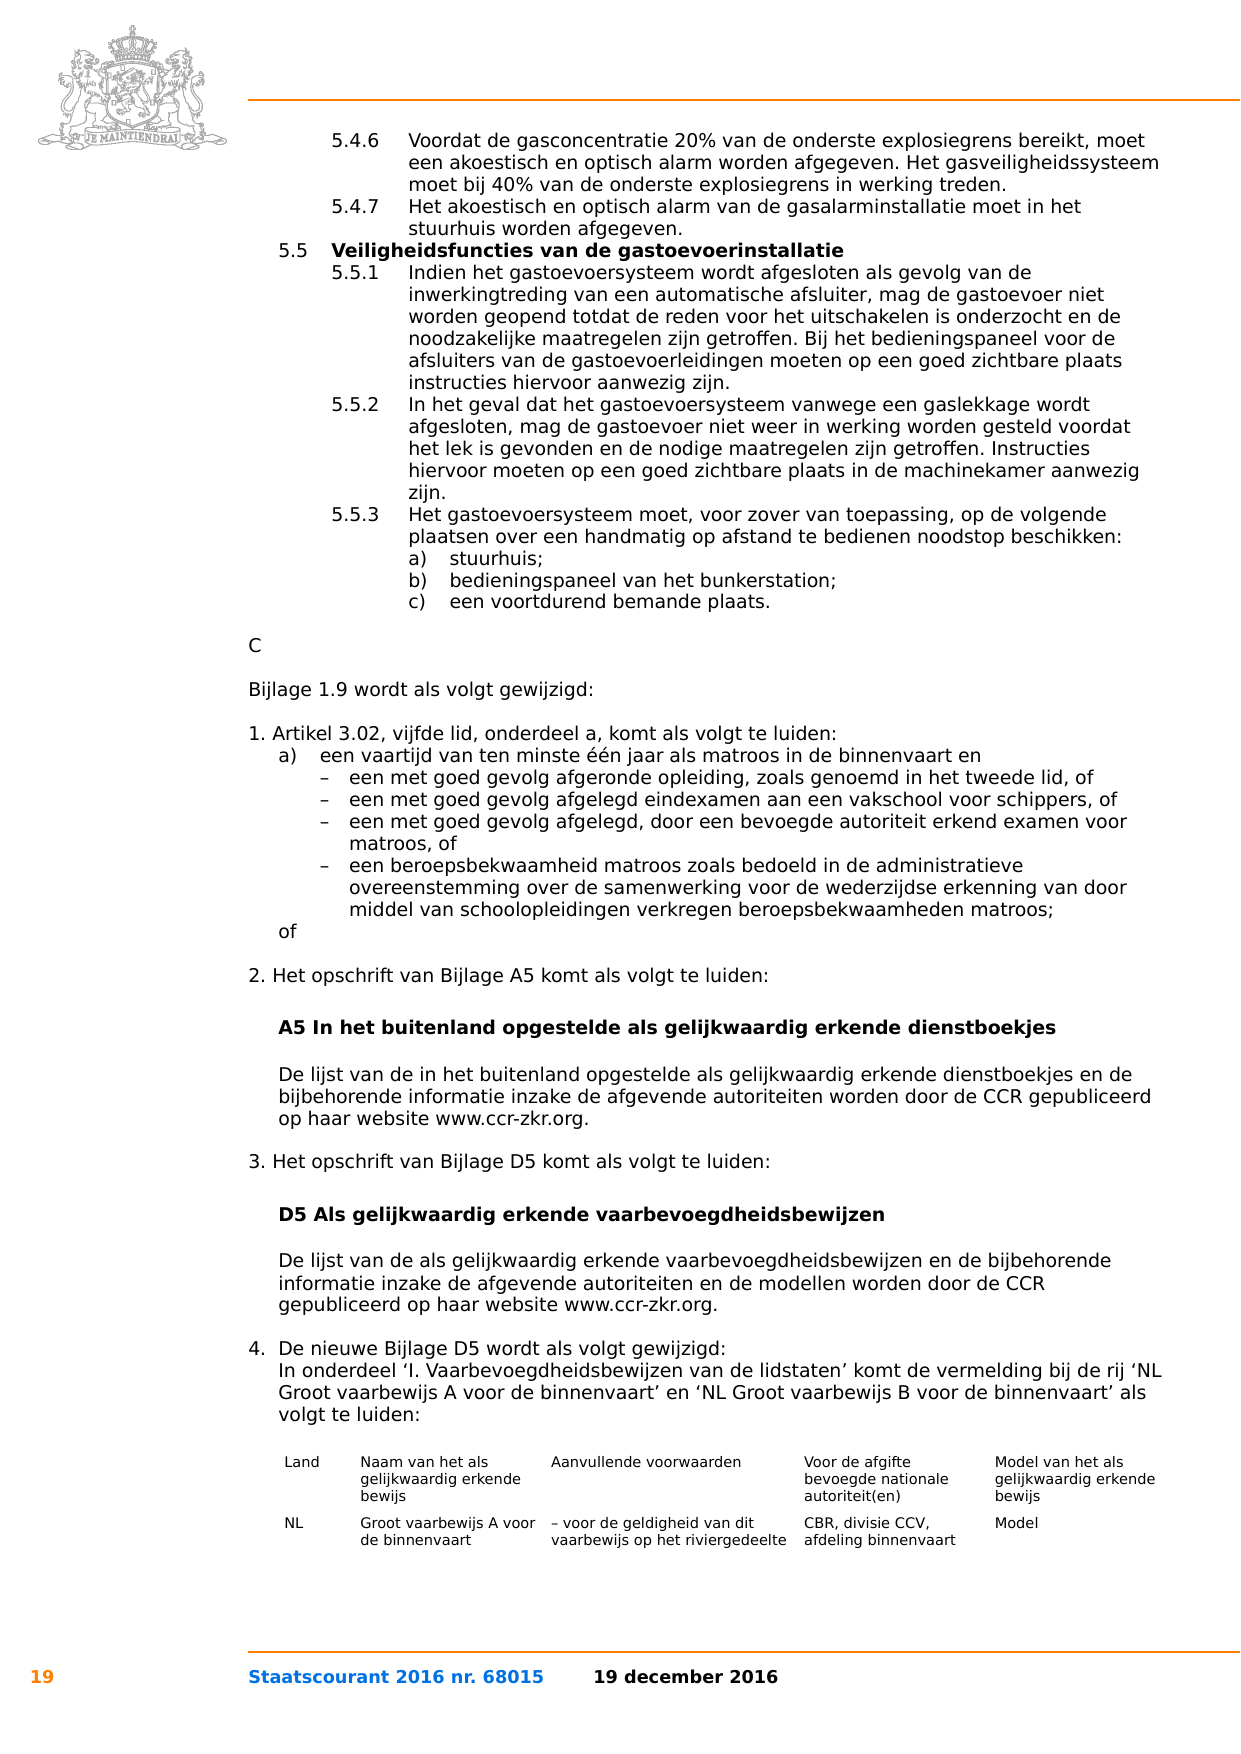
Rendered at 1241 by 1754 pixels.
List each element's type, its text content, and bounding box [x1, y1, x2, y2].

table_header Land [279, 1449, 354, 1509]
text 2. Het opschrift van Bijlage A5 komt als volgt te luiden: [248, 965, 1163, 987]
text De lijst van de als gelijkwaardig erkende vaarbevoegdheidsbewijzen en de bijbehorende informatie inzake de afgevende autoriteiten en de modellen worden door de CCR gepubliceerd op haar website www.ccr-zkr.org. [278, 1250, 1163, 1316]
table_cell Groot vaarbewijs A voor de binnenvaart [355, 1510, 544, 1554]
text In onderdeel ‘I. Vaarbevoegdheidsbewijzen van de lidstaten’ komt de vermelding bij de rij ‘NL Groot vaarbewijs A voor de binnenvaart’ en ‘NL Groot vaarbewijs B voor de binnenvaart’ als volgt te luiden: [278, 1360, 1163, 1426]
text b) bedieningspaneel van het bunkerstation; [408, 569, 1163, 591]
text – een beroepsbekwaamheid matroos zoals bedoeld in de administratieve overeenstemming over de samenwerking voor de wederzijdse erkenning van door middel van schoolopleidingen verkregen beroepsbekwaamheden matroos; [319, 855, 1163, 921]
text – een met goed gevolg afgelegd, door een bevoegde autoriteit erkend examen voor matroos, of [319, 811, 1163, 855]
table_cell NL [279, 1510, 354, 1554]
table_header Model van het als gelijkwaardig erkende bewijs [989, 1449, 1163, 1509]
text – een met goed gevolg afgeronde opleiding, zoals genoemd in het tweede lid, of [319, 767, 1163, 789]
subtitle D5 Als gelijkwaardig erkende vaarbevoegdheidsbewijzen [278, 1203, 1163, 1225]
table_cell CBR, divisie CCV, afdeling binnenvaart [799, 1510, 988, 1554]
subtitle A5 In het buitenland opgestelde als gelijkwaardig erkende dienstboekjes [278, 1017, 1163, 1039]
text 5.4.7 Het akoestisch en optisch alarm van de gasalarminstallatie moet in het stuurhuis worden afgegeven. [331, 196, 1163, 240]
table_cell – voor de geldigheid van dit vaarbewijs op het riviergedeelte [545, 1510, 798, 1554]
text of [278, 921, 1163, 943]
table_header Voor de afgifte bevoegde nationale autoriteit(en) [799, 1449, 988, 1509]
table_cell Model [989, 1510, 1163, 1554]
table_header Naam van het als gelijkwaardig erkende bewijs [355, 1449, 544, 1509]
text a) een vaartijd van ten minste één jaar als matroos in de binnenvaart en [278, 745, 1163, 767]
text 5.5.1 Indien het gastoevoersysteem wordt afgesloten als gevolg van de inwerkingtreding van een automatische afsluiter, mag de gastoevoer niet worden geopend totdat de reden voor het uitschakelen is onderzocht en de noodzakelijke maatregelen zijn getroffen. Bij het bedieningspaneel voor de afsluiters van de gastoevoerleidingen moeten op een goed zichtbare plaats instructies hiervoor aanwezig zijn. [331, 262, 1163, 394]
text 5.5.2 In het geval dat het gastoevoersysteem vanwege een gaslekkage wordt afgesloten, mag de gastoevoer niet weer in werking worden gesteld voordat het lek is gevonden en de nodige maatregelen zijn getroffen. Instructies hiervoor moeten op een goed zichtbare plaats in de machinekamer aanwezig zijn. [331, 394, 1163, 503]
text – een met goed gevolg afgelegd eindexamen aan een vakschool voor schippers, of [319, 789, 1163, 811]
text a) stuurhuis; [408, 547, 1163, 569]
text 4. De nieuwe Bijlage D5 wordt als volgt gewijzigd: [248, 1338, 1163, 1360]
text C [248, 635, 1163, 657]
text 5.4.6 Voordat de gasconcentratie 20% van de onderste explosiegrens bereikt, moet een akoestisch en optisch alarm worden afgegeven. Het gasveiligheidssysteem moet bij 40% van de onderste explosiegrens in werking treden. [331, 130, 1163, 196]
text De lijst van de in het buitenland opgestelde als gelijkwaardig erkende dienstboekjes en de bijbehorende informatie inzake de afgevende autoriteiten worden door de CCR gepubliceerd op haar website www.ccr-zkr.org. [278, 1064, 1163, 1129]
table_header Aanvullende voorwaarden [545, 1449, 798, 1509]
text 5.5.3 Het gastoevoersysteem moet, voor zover van toepassing, op de volgende plaatsen over een handmatig op afstand te bedienen noodstop beschikken: [331, 503, 1163, 547]
text 3. Het opschrift van Bijlage D5 komt als volgt te luiden: [248, 1151, 1163, 1173]
text 1. Artikel 3.02, vijfde lid, onderdeel a, komt als volgt te luiden: [248, 723, 1163, 745]
picture [38, 25, 227, 150]
text Bijlage 1.9 wordt als volgt gewijzigd: [248, 679, 1163, 701]
text c) een voortdurend bemande plaats. [408, 591, 1163, 613]
text 5.5 Veiligheidsfuncties van de gastoevoerinstallatie [278, 240, 1163, 262]
